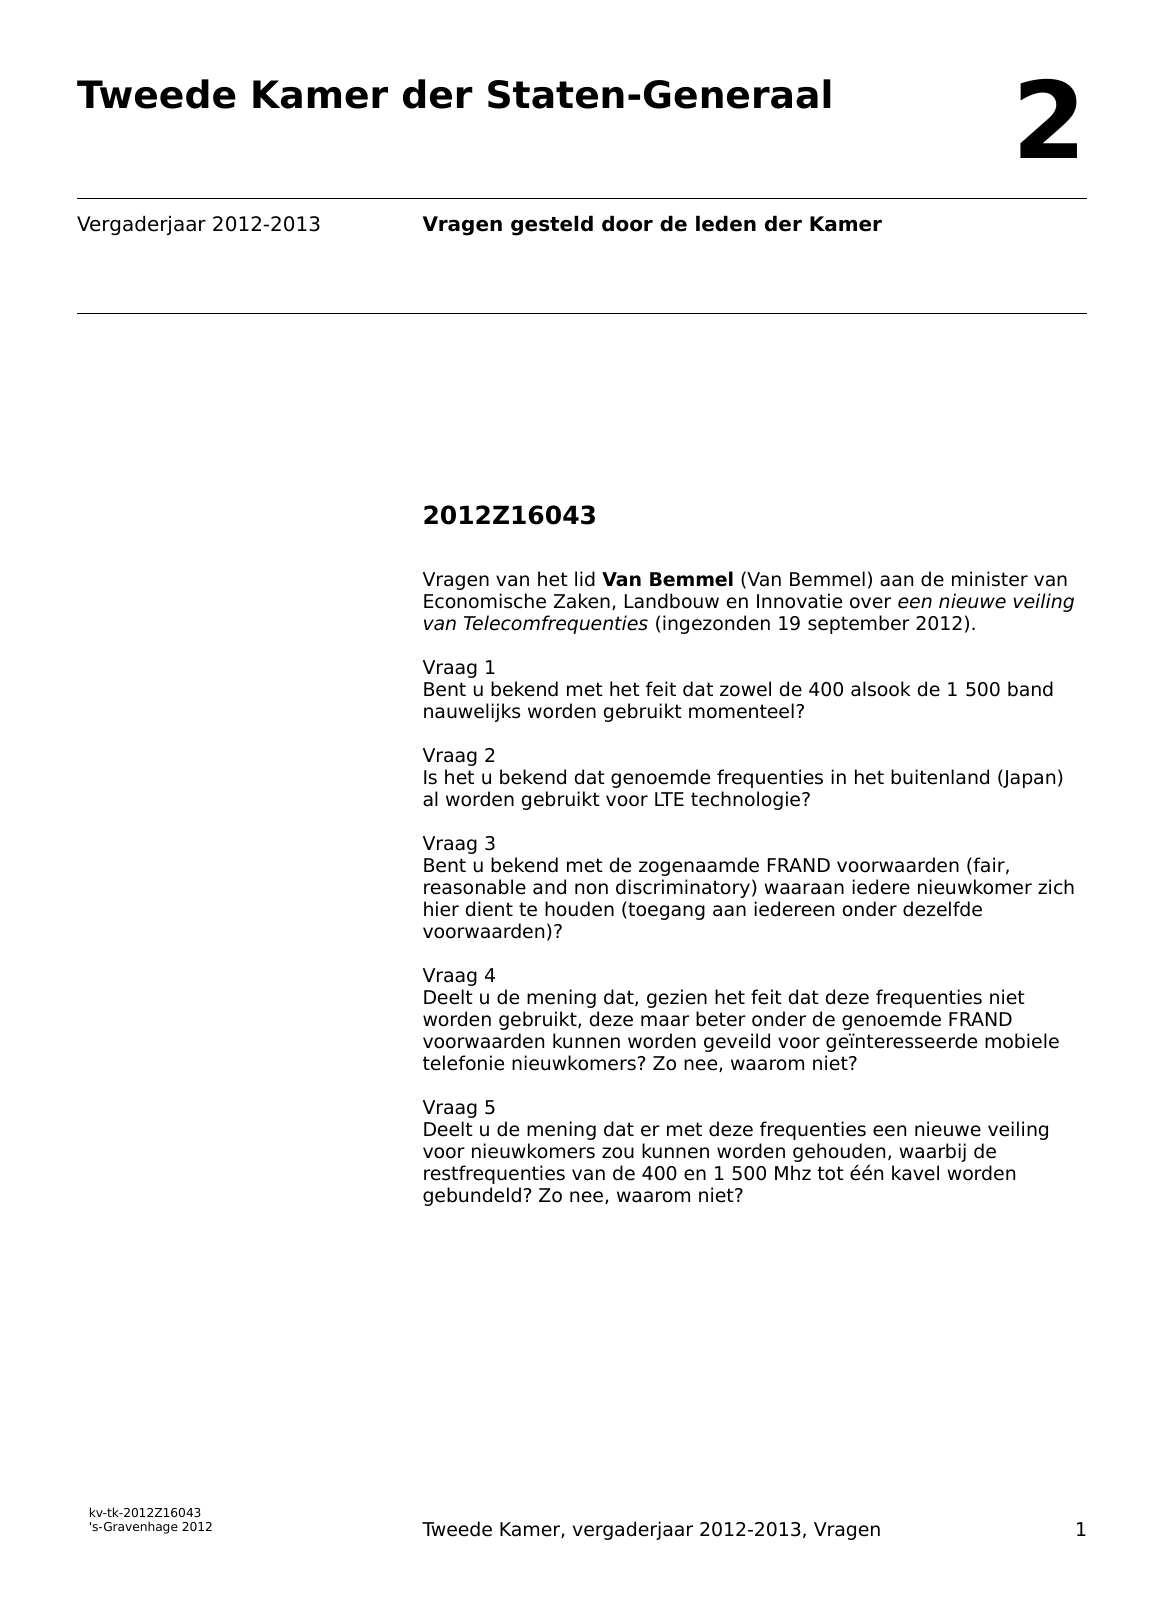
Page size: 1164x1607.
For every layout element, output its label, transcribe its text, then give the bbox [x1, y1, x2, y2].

text Vraag 3 [422, 833, 1087, 855]
text 2012Z16043 [422, 501, 1087, 531]
table_cell Vergaderjaar 2012-2013 [77, 199, 422, 313]
table_cell Vragen gesteld door de leden der Kamer [422, 199, 1087, 313]
table_header Tweede Kamer der Staten-Generaal [77, 59, 886, 198]
text Is het u bekend dat genoemde frequenties in het buitenland (Japan) al worden gebruikt voor LTE technologie? [422, 767, 1087, 811]
table_header 2 [886, 59, 1087, 198]
text Vraag 4 [422, 965, 1087, 987]
text Vragen van het lid Van Bemmel (Van Bemmel) aan de minister van Economische Zaken, Landbouw en Innovatie over een nieuwe veiling van Telecomfrequenties (ingezonden 19 september 2012). [422, 569, 1087, 635]
text Deelt u de mening dat er met deze frequenties een nieuwe veiling voor nieuwkomers zou kunnen worden gehouden, waarbij de restfrequenties van de 400 en 1 500 Mhz tot één kavel worden gebundeld? Zo nee, waarom niet? [422, 1119, 1087, 1207]
text 's-Gravenhage 2012 [88, 1520, 323, 1534]
text Deelt u de mening dat, gezien het feit dat deze frequenties niet worden gebruikt, deze maar beter onder de genoemde FRAND voorwaarden kunnen worden geveild voor geïnteresseerde mobiele telefonie nieuwkomers? Zo nee, waarom niet? [422, 987, 1087, 1075]
text Bent u bekend met het feit dat zowel de 400 alsook de 1 500 band nauwelijks worden gebruikt momenteel? [422, 679, 1087, 723]
text Vraag 5 [422, 1097, 1087, 1119]
text Bent u bekend met de zogenaamde FRAND voorwaarden (fair, reasonable and non discriminatory) waaraan iedere nieuwkomer zich hier dient te houden (toegang aan iedereen onder dezelfde voorwaarden)? [422, 855, 1087, 943]
text Vraag 2 [422, 745, 1087, 767]
text kv-tk-2012Z16043 [88, 1506, 323, 1520]
text Vraag 1 [422, 657, 1087, 679]
